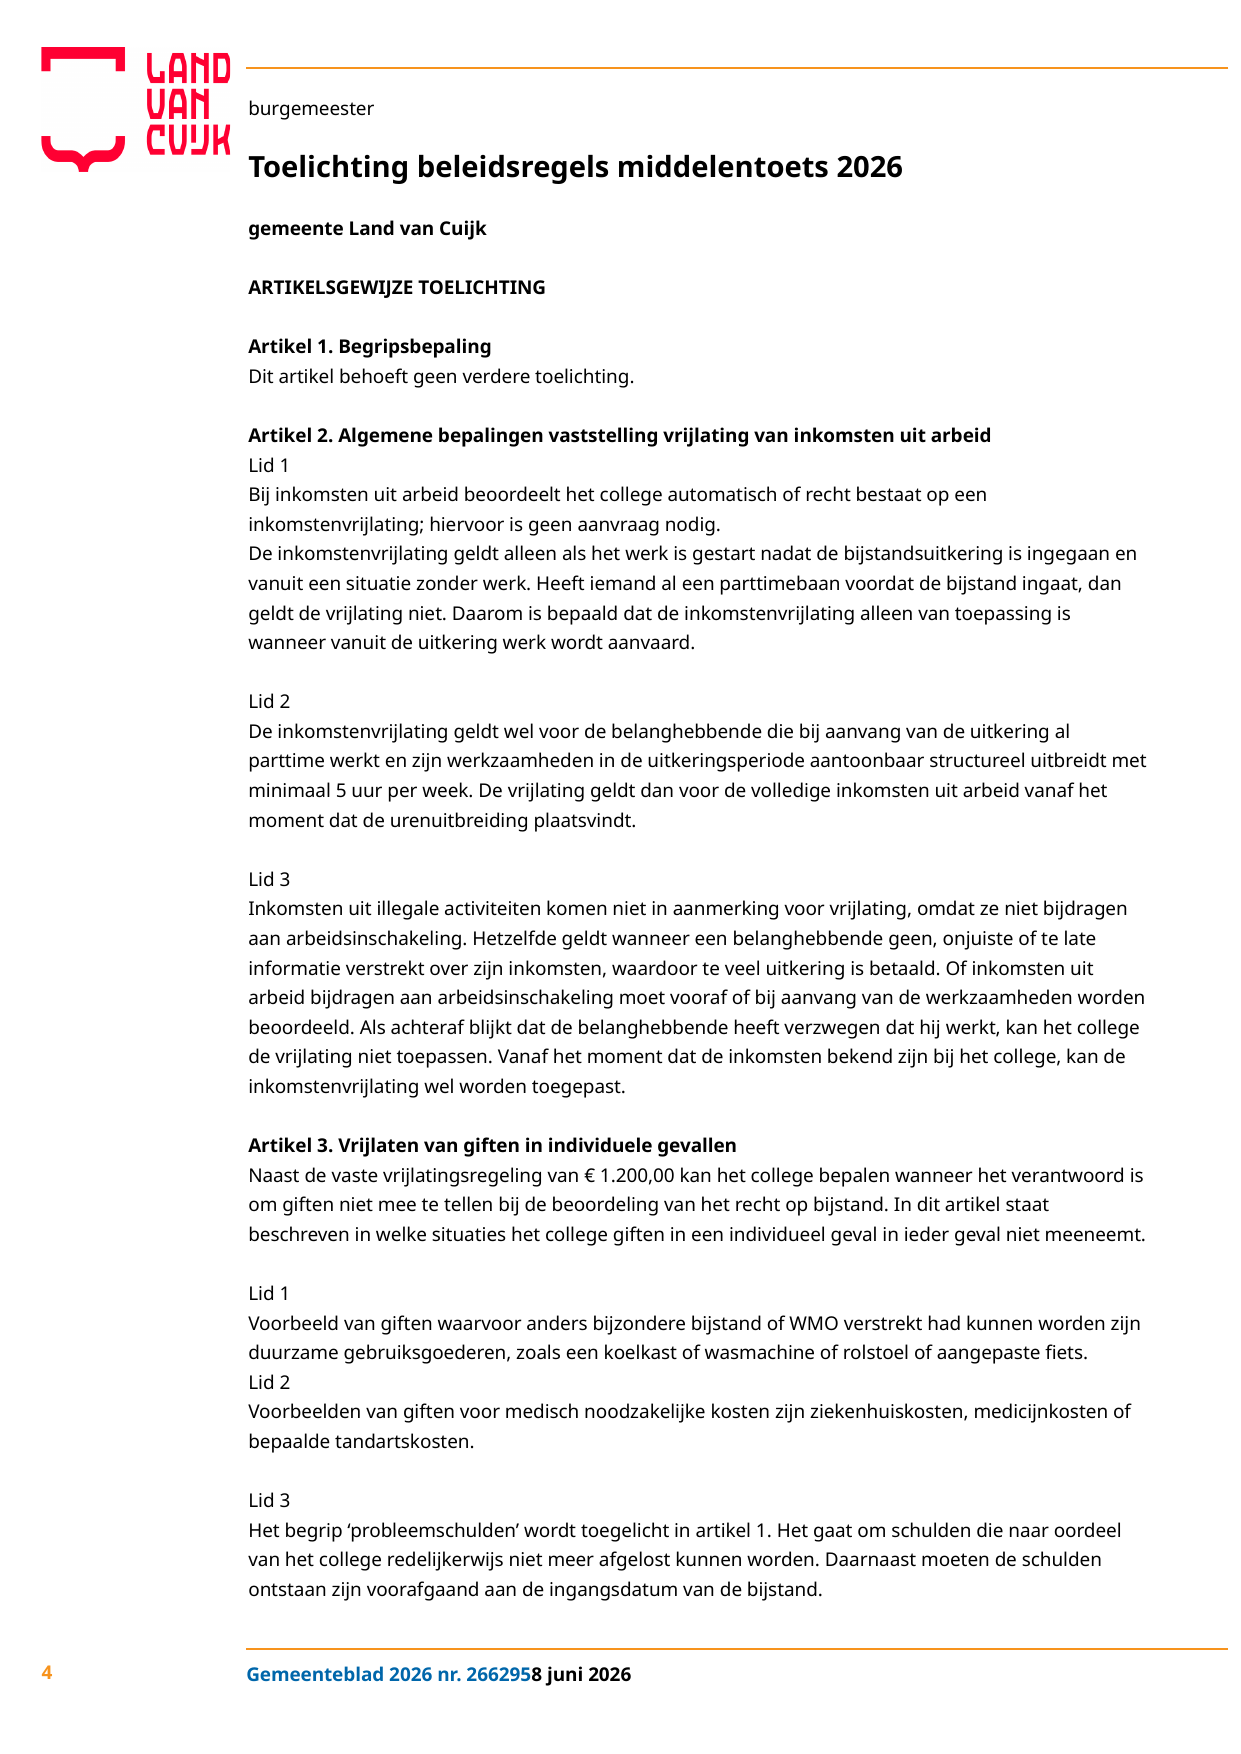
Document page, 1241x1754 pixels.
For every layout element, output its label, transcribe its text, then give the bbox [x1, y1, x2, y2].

text Bij inkomsten uit arbeid beoordeelt het college automatisch of recht bestaat op een inkomstenvrijlating; hiervoor is geen aanvraag nodig. [248, 481, 1152, 537]
text Inkomsten uit illegale activiteiten komen niet in aanmerking voor vrijlating, omdat ze niet bijdragen aan arbeidsinschakeling. Hetzelfde geldt wanneer een belanghebbende geen, onjuiste of te late informatie verstrekt over zijn inkomsten, waardoor te veel uitkering is betaald. Of inkomsten uit arbeid bijdragen aan arbeidsinschakeling moet vooraf of bij aanvang van de werkzaamheden worden beoordeeld. Als achteraf blijkt dat de belanghebbende heeft verzwegen dat hij werkt, kan het college de vrijlating niet toepassen. Vanaf het moment dat de inkomsten bekend zijn bij het college, kan de inkomstenvrijlating wel worden toegepast. [248, 896, 1152, 1099]
text Dit artikel behoeft geen verdere toelichting. [248, 363, 1152, 389]
text Lid 2 [248, 1369, 1152, 1394]
text Voorbeeld van giften waarvoor anders bijzondere bijstand of WMO verstrekt had kunnen worden zijn duurzame gebruiksgoederen, zoals een koelkast of wasmachine of rolstoel of aangepaste fiets. [248, 1310, 1152, 1365]
text Lid 3 [248, 1487, 1152, 1513]
text Toelichting beleidsregels middelentoets 2026 [248, 146, 1152, 186]
text Naast de vaste vrijlatingsregeling van € 1.200,00 kan het college bepalen wanneer het verantwoord is om giften niet mee te tellen bij de beoordeling van het recht op bijstand. In dit artikel staat beschreven in welke situaties het college giften in een individueel geval in ieder geval niet meeneemt. [248, 1162, 1152, 1247]
text ARTIKELSGEWIJZE TOELICHTING [248, 274, 1152, 300]
text De inkomstenvrijlating geldt wel voor de belanghebbende die bij aanvang van de uitkering al parttime werkt en zijn werkzaamheden in de uitkeringsperiode aantoonbaar structureel uitbreidt met minimaal 5 uur per week. De vrijlating geldt dan voor de volledige inkomsten uit arbeid vanaf het moment dat de urenuitbreiding plaatsvindt. [248, 718, 1152, 832]
picture [41, 47, 231, 172]
text Lid 2 [248, 688, 1152, 714]
text Lid 3 [248, 866, 1152, 892]
text Artikel 1. Begripsbepaling [248, 333, 1152, 359]
text Voorbeelden van giften voor medisch noodzakelijke kosten zijn ziekenhuiskosten, medicijnkosten of bepaalde tandartskosten. [248, 1398, 1152, 1454]
text Artikel 3. Vrijlaten van giften in individuele gevallen [248, 1132, 1152, 1158]
text Het begrip ‘probleemschulden’ wordt toegelicht in artikel 1. Het gaat om schulden die naar oordeel van het college redelijkerwijs niet meer afgelost kunnen worden. Daarnaast moeten de schulden ontstaan zijn voorafgaand aan de ingangsdatum van de bijstand. [248, 1517, 1152, 1602]
text gemeente Land van Cuijk [248, 215, 1152, 241]
text De inkomstenvrijlating geldt alleen als het werk is gestart nadat de bijstandsuitkering is ingegaan en vanuit een situatie zonder werk. Heeft iemand al een parttimebaan voordat de bijstand ingaat, dan geldt de vrijlating niet. Daarom is bepaald dat de inkomstenvrijlating alleen van toepassing is wanneer vanuit de uitkering werk wordt aanvaard. [248, 541, 1152, 655]
text Lid 1 [248, 1280, 1152, 1306]
text Lid 1 [248, 452, 1152, 477]
text Artikel 2. Algemene bepalingen vaststelling vrijlating van inkomsten uit arbeid [248, 422, 1152, 448]
text burgemeester [248, 95, 1152, 121]
